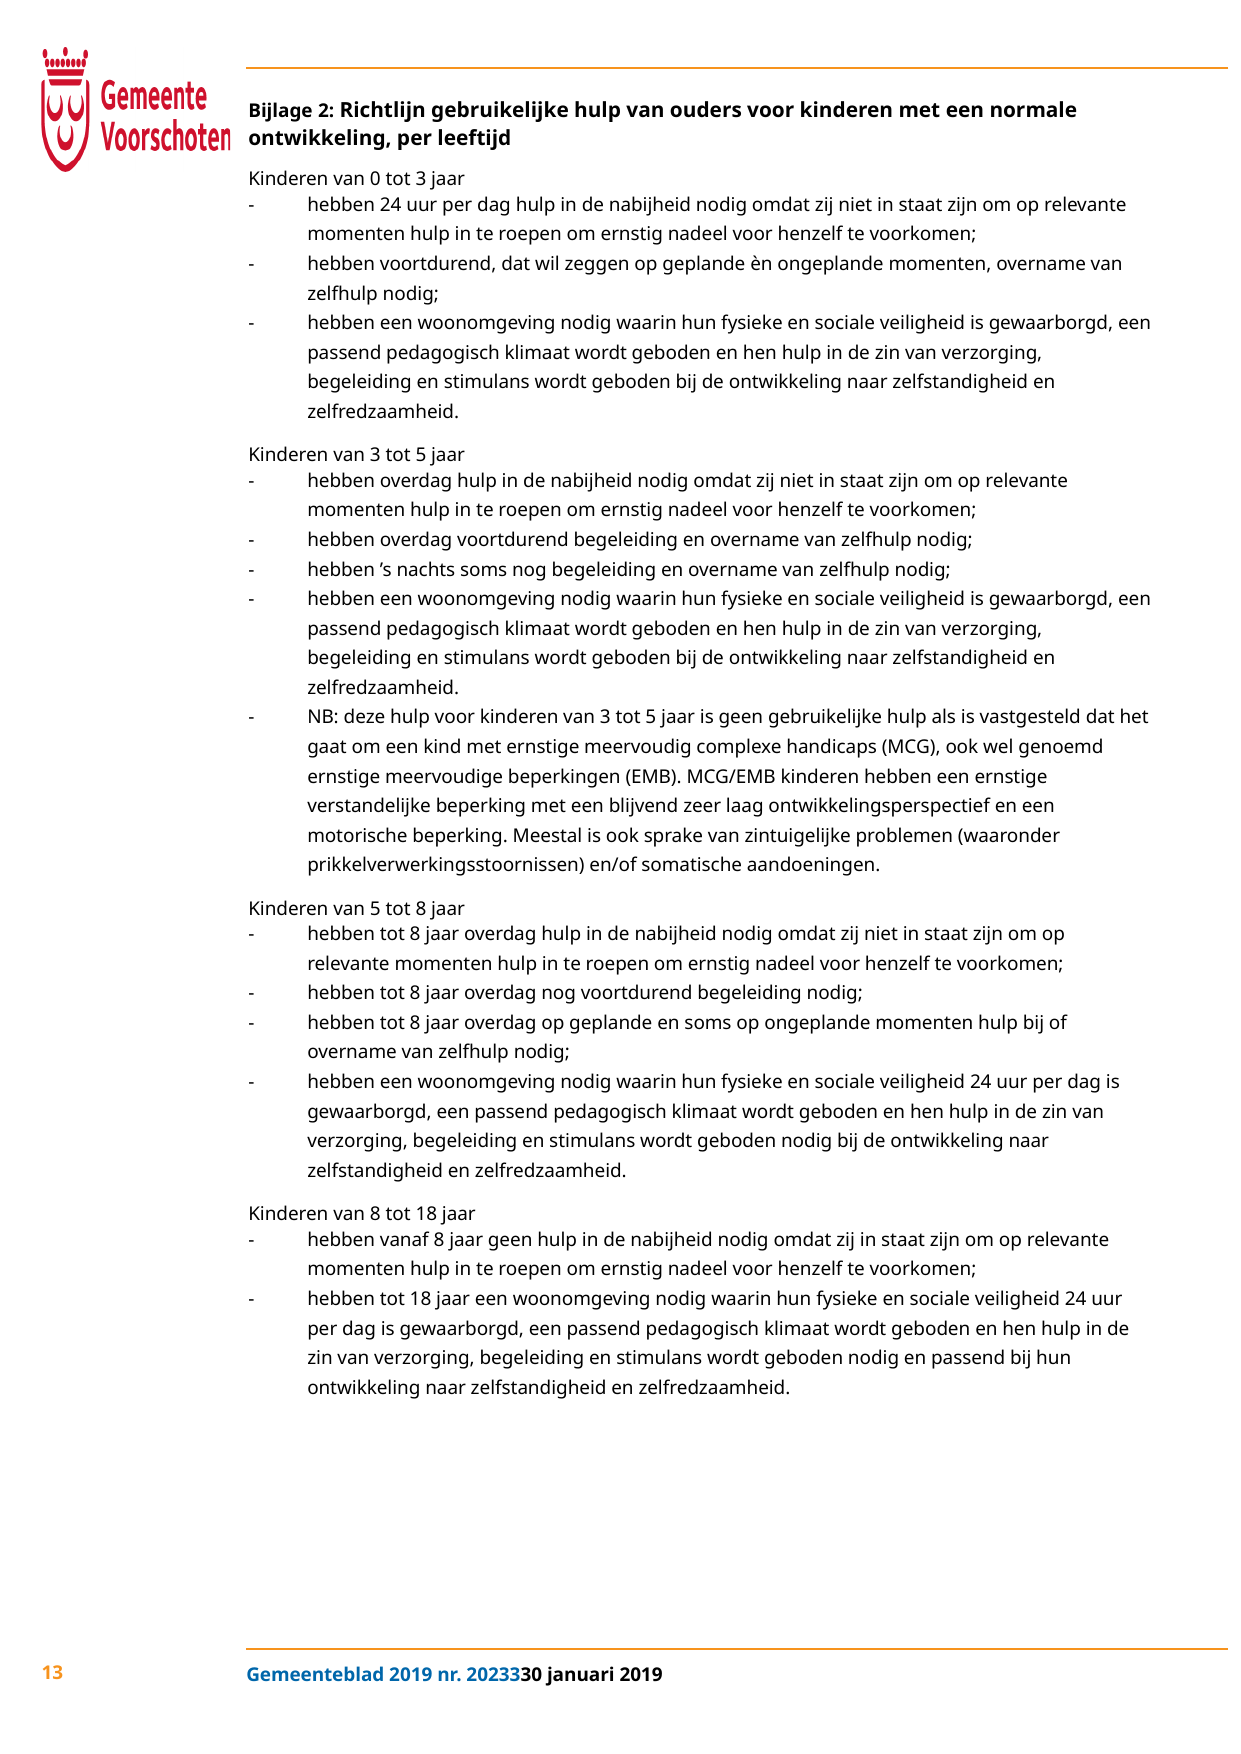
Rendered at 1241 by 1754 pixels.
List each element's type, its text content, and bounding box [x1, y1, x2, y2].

list hebben tot 8 jaar overdag op geplande en soms op ongeplande momenten hulp bij of overname van zelfhulp nodig; [248, 1009, 1152, 1064]
list hebben vanaf 8 jaar geen hulp in de nabijheid nodig omdat zij in staat zijn om op relevante momenten hulp in te roepen om ernstig nadeel voor henzelf te voorkomen; [248, 1226, 1152, 1281]
list hebben 24 uur per dag hulp in de nabijheid nodig omdat zij niet in staat zijn om op relevante momenten hulp in te roepen om ernstig nadeel voor henzelf te voorkomen; [248, 191, 1152, 246]
text Bijlage 2: Richtlijn gebruikelijke hulp van ouders voor kinderen met een normale ontwikkeling, per leeftijd [248, 95, 1152, 152]
list hebben een woonomgeving nodig waarin hun fysieke en sociale veiligheid is gewaarborgd, een passend pedagogisch klimaat wordt geboden en hen hulp in de zin van verzorging, begeleiding en stimulans wordt geboden bij de ontwikkeling naar zelfstandigheid en zelfredzaamheid. [248, 585, 1152, 700]
list hebben voortdurend, dat wil zeggen op geplande èn ongeplande momenten, overname van zelfhulp nodig; [248, 250, 1152, 306]
list hebben ’s nachts soms nog begeleiding en overname van zelfhulp nodig; [248, 556, 1152, 581]
picture [41, 47, 231, 172]
text Kinderen van 3 tot 5 jaar [248, 441, 1152, 467]
list hebben een woonomgeving nodig waarin hun fysieke en sociale veiligheid 24 uur per dag is gewaarborgd, een passend pedagogisch klimaat wordt geboden en hen hulp in de zin van verzorging, begeleiding en stimulans wordt geboden nodig bij de ontwikkeling naar zelfstandigheid en zelfredzaamheid. [248, 1068, 1152, 1183]
text Kinderen van 0 tot 3 jaar [248, 165, 1152, 191]
list NB: deze hulp voor kinderen van 3 tot 5 jaar is geen gebruikelijke hulp als is vastgesteld dat het gaat om een kind met ernstige meervoudig complexe handicaps (MCG), ook wel genoemd ernstige meervoudige beperkingen (EMB). MCG/EMB kinderen hebben een ernstige verstandelijke beperking met een blijvend zeer laag ontwikkelingsperspectief en een motorische beperking. Meestal is ook sprake van zintuigelijke problemen (waaronder prikkelverwerkingsstoornissen) en/of somatische aandoeningen. [248, 704, 1152, 877]
list hebben overdag hulp in de nabijheid nodig omdat zij niet in staat zijn om op relevante momenten hulp in te roepen om ernstig nadeel voor henzelf te voorkomen; [248, 467, 1152, 522]
list hebben tot 18 jaar een woonomgeving nodig waarin hun fysieke en sociale veiligheid 24 uur per dag is gewaarborgd, een passend pedagogisch klimaat wordt geboden en hen hulp in de zin van verzorging, begeleiding en stimulans wordt geboden nodig en passend bij hun ontwikkeling naar zelfstandigheid en zelfredzaamheid. [248, 1285, 1152, 1399]
list hebben tot 8 jaar overdag nog voortdurend begeleiding nodig; [248, 979, 1152, 1005]
list hebben overdag voortdurend begeleiding en overname van zelfhulp nodig; [248, 526, 1152, 552]
text Kinderen van 8 tot 18 jaar [248, 1200, 1152, 1226]
list hebben tot 8 jaar overdag hulp in de nabijheid nodig omdat zij niet in staat zijn om op relevante momenten hulp in te roepen om ernstig nadeel voor henzelf te voorkomen; [248, 920, 1152, 976]
text Kinderen van 5 tot 8 jaar [248, 895, 1152, 920]
list hebben een woonomgeving nodig waarin hun fysieke en sociale veiligheid is gewaarborgd, een passend pedagogisch klimaat wordt geboden en hen hulp in de zin van verzorging, begeleiding en stimulans wordt geboden bij de ontwikkeling naar zelfstandigheid en zelfredzaamheid. [248, 309, 1152, 424]
